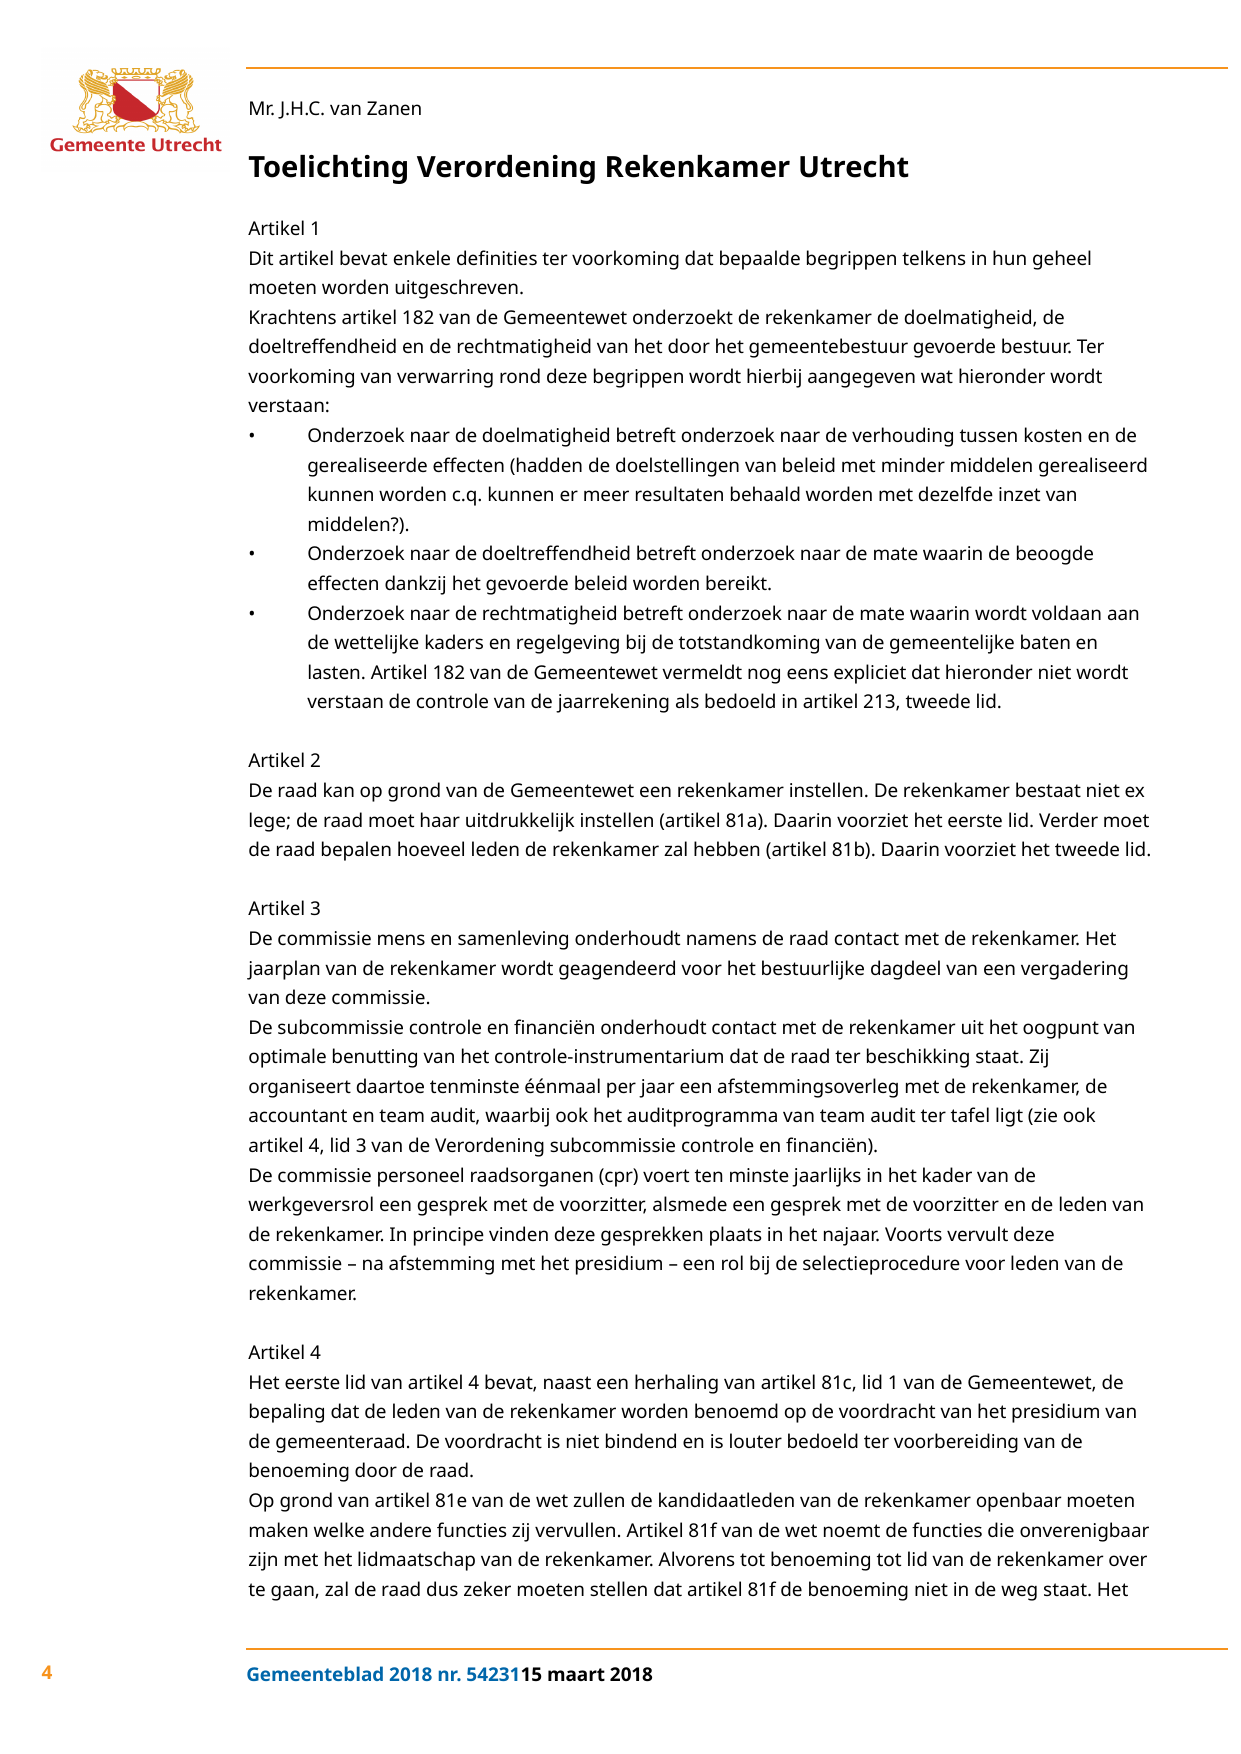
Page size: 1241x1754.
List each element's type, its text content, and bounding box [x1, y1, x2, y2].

text Artikel 2 [248, 748, 1152, 773]
text Dit artikel bevat enkele definities ter voorkoming dat bepaalde begrippen telkens in hun geheel moeten worden uitgeschreven. [248, 245, 1152, 300]
text De raad kan op grond van de Gemeentewet een rekenkamer instellen. De rekenkamer bestaat niet ex lege; de raad moet haar uitdrukkelijk instellen (artikel 81a). Daarin voorziet het eerste lid. Verder moet de raad bepalen hoeveel leden de rekenkamer zal hebben (artikel 81b). Daarin voorziet het tweede lid. [248, 777, 1152, 862]
text De commissie personeel raadsorganen (cpr) voert ten minste jaarlijks in het kader van de werkgeversrol een gesprek met de voorzitter, alsmede een gesprek met de voorzitter en de leden van de rekenkamer. In principe vinden deze gesprekken plaats in het najaar. Voorts vervult deze commissie – na afstemming met het presidium – een rol bij de selectieprocedure voor leden van de rekenkamer. [248, 1162, 1152, 1306]
list Onderzoek naar de rechtmatigheid betreft onderzoek naar de mate waarin wordt voldaan aan de wettelijke kaders en regelgeving bij de totstandkoming van de gemeentelijke baten en lasten. Artikel 182 van de Gemeentewet vermeldt nog eens expliciet dat hieronder niet wordt verstaan de controle van de jaarrekening als bedoeld in artikel 213, tweede lid. [248, 600, 1152, 714]
text De subcommissie controle en financiën onderhoudt contact met de rekenkamer uit het oogpunt van optimale benutting van het controle-instrumentarium dat de raad ter beschikking staat. Zij organiseert daartoe tenminste éénmaal per jaar een afstemmingsoverleg met de rekenkamer, de accountant en team audit, waarbij ook het auditprogramma van team audit ter tafel ligt (zie ook artikel 4, lid 3 van de Verordening subcommissie controle en financiën). [248, 1014, 1152, 1158]
text Op grond van artikel 81e van de wet zullen de kandidaatleden van de rekenkamer openbaar moeten maken welke andere functies zij vervullen. Artikel 81f van de wet noemt de functies die onverenigbaar zijn met het lidmaatschap van de rekenkamer. Alvorens tot benoeming tot lid van de rekenkamer over te gaan, zal de raad dus zeker moeten stellen dat artikel 81f de benoeming niet in de weg staat. Het [248, 1487, 1152, 1602]
text Het eerste lid van artikel 4 bevat, naast een herhaling van artikel 81c, lid 1 van de Gemeentewet, de bepaling dat de leden van de rekenkamer worden benoemd op de voordracht van het presidium van de gemeenteraad. De voordracht is niet bindend en is louter bedoeld ter voorbereiding van de benoeming door de raad. [248, 1369, 1152, 1483]
picture [41, 47, 231, 172]
text De commissie mens en samenleving onderhoudt namens de raad contact met de rekenkamer. Het jaarplan van de rekenkamer wordt geagendeerd voor het bestuurlijke dagdeel van een vergadering van deze commissie. [248, 925, 1152, 1010]
text Krachtens artikel 182 van de Gemeentewet onderzoekt de rekenkamer de doelmatigheid, de doeltreffendheid en de rechtmatigheid van het door het gemeentebestuur gevoerde bestuur. Ter voorkoming van verwarring rond deze begrippen wordt hierbij aangegeven wat hieronder wordt verstaan: [248, 304, 1152, 418]
text Mr. J.H.C. van Zanen [248, 95, 1152, 121]
list Onderzoek naar de doeltreffendheid betreft onderzoek naar de mate waarin de beoogde effecten dankzij het gevoerde beleid worden bereikt. [248, 541, 1152, 596]
list Onderzoek naar de doelmatigheid betreft onderzoek naar de verhouding tussen kosten en de gerealiseerde effecten (hadden de doelstellingen van beleid met minder middelen gerealiseerd kunnen worden c.q. kunnen er meer resultaten behaald worden met dezelfde inzet van middelen?). [248, 422, 1152, 537]
text Artikel 4 [248, 1339, 1152, 1365]
text Artikel 3 [248, 896, 1152, 921]
text Toelichting Verordening Rekenkamer Utrecht [248, 146, 1152, 186]
text Artikel 1 [248, 215, 1152, 241]
